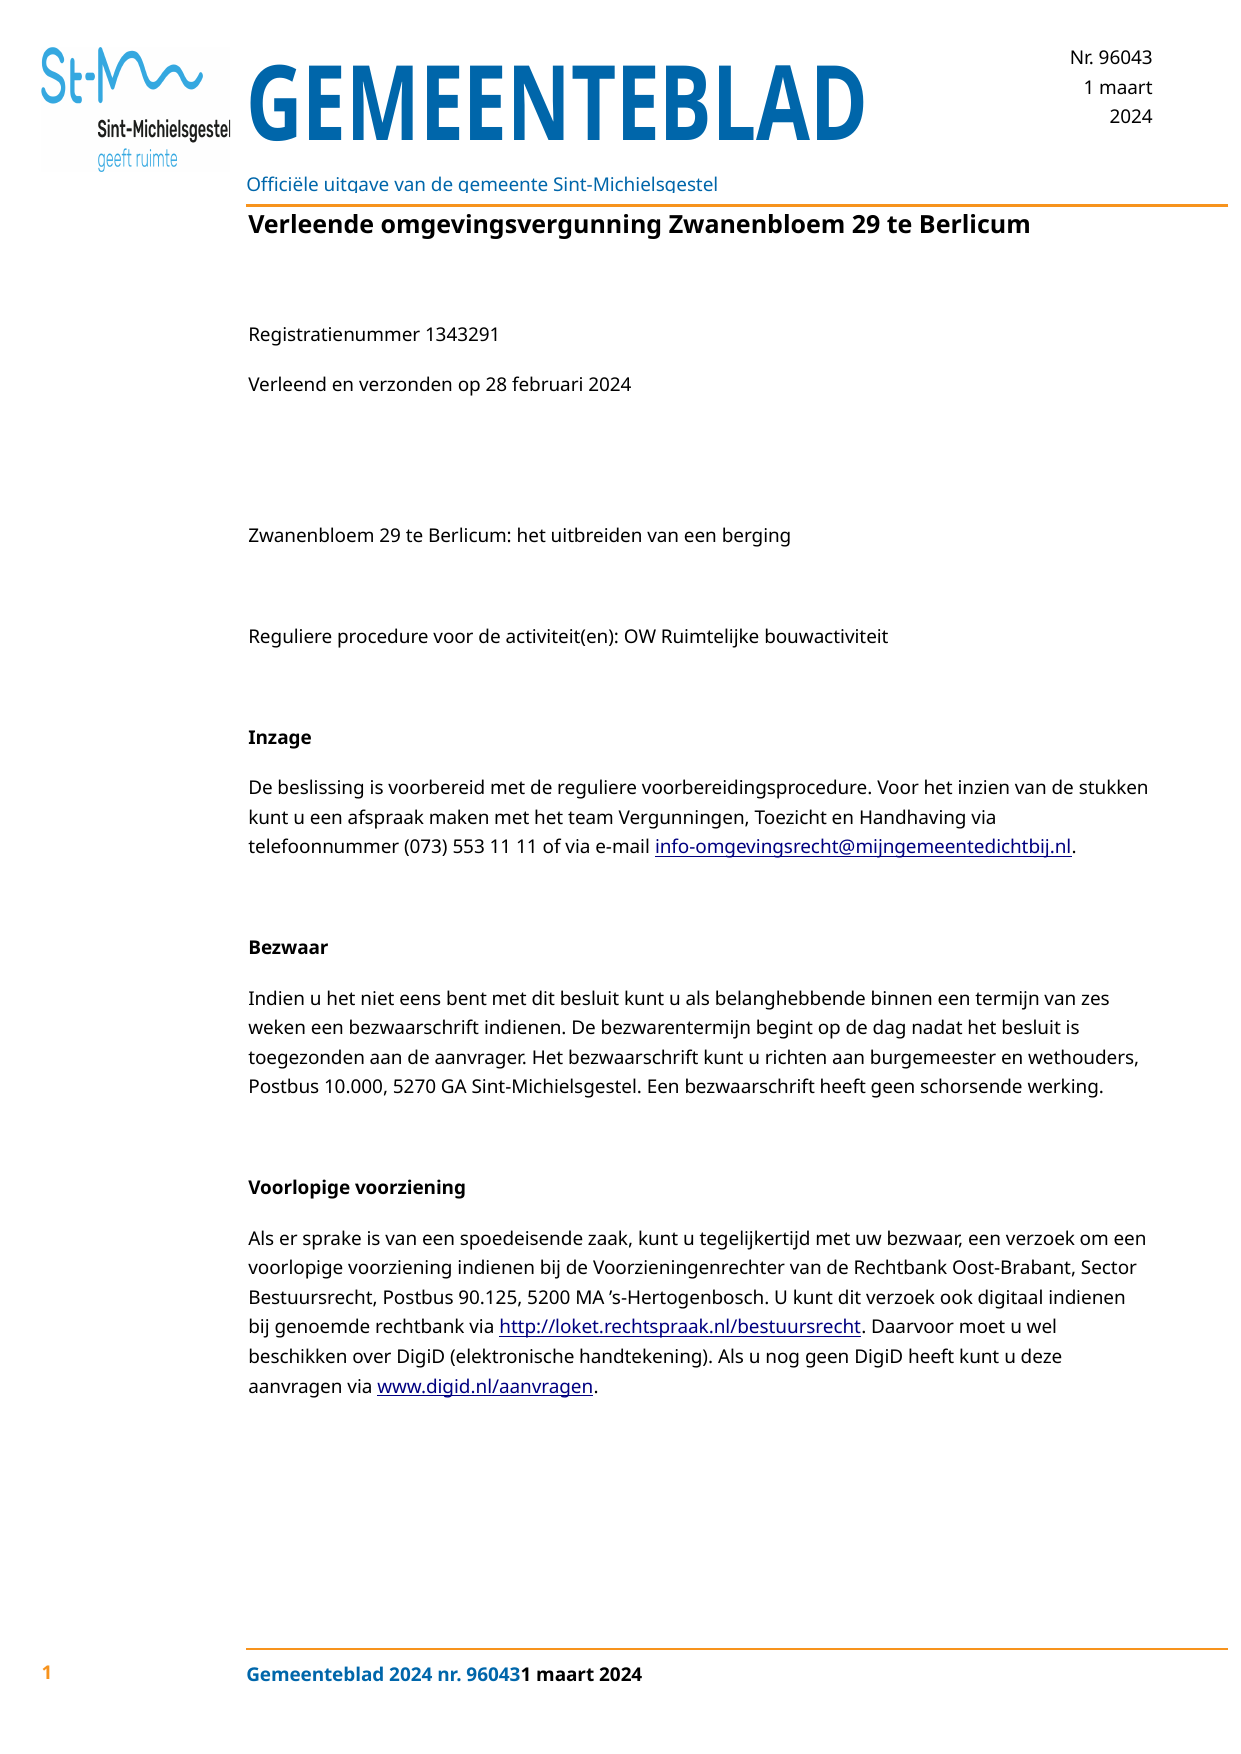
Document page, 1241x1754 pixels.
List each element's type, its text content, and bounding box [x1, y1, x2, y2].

text Registratienummer 1343291 [248, 321, 1152, 346]
text Bezwaar [248, 934, 1152, 960]
picture [41, 47, 231, 172]
text Reguliere procedure voor de activiteit(en): OW Ruimtelijke bouwactiviteit [248, 623, 1152, 649]
text Zwanenbloem 29 te Berlicum: het uitbreiden van een berging [248, 522, 1152, 548]
text Verleend en verzonden op 28 februari 2024 [248, 371, 1152, 397]
text De beslissing is voorbereid met de reguliere voorbereidingsprocedure. Voor het inzien van de stukken kunt u een afspraak maken met het team Vergunningen, Toezicht en Handhaving via telefoonnummer (073) 553 11 11 of via e-mail info-omgevingsrecht@mijngemeentedichtbij.nl. [248, 774, 1152, 859]
text Inzage [248, 724, 1152, 750]
text Voorlopige voorziening [248, 1174, 1152, 1200]
text Verleende omgevingsvergunning Zwanenbloem 29 te Berlicum [248, 207, 1152, 241]
text Als er sprake is van een spoedeisende zaak, kunt u tegelijkertijd met uw bezwaar, een verzoek om een voorlopige voorziening indienen bij de Voorzieningenrechter van de Rechtbank Oost-Brabant, Sector Bestuursrecht, Postbus 90.125, 5200 MA ’s-Hertogenbosch. U kunt dit verzoek ook digitaal indienen bij genoemde rechtbank via http://loket.rechtspraak.nl/bestuursrecht. Daarvoor moet u wel beschikken over DigiD (elektronische handtekening). Als u nog geen DigiD heeft kunt u deze aanvragen via www.digid.nl/aanvragen. [248, 1225, 1152, 1398]
text Indien u het niet eens bent met dit besluit kunt u als belanghebbende binnen een termijn van zes weken een bezwaarschrift indienen. De bezwarentermijn begint op de dag nadat het besluit is toegezonden aan de aanvrager. Het bezwaarschrift kunt u richten aan burgemeester en wethouders, Postbus 10.000, 5270 GA Sint-Michielsgestel. Een bezwaarschrift heeft geen schorsende werking. [248, 985, 1152, 1099]
